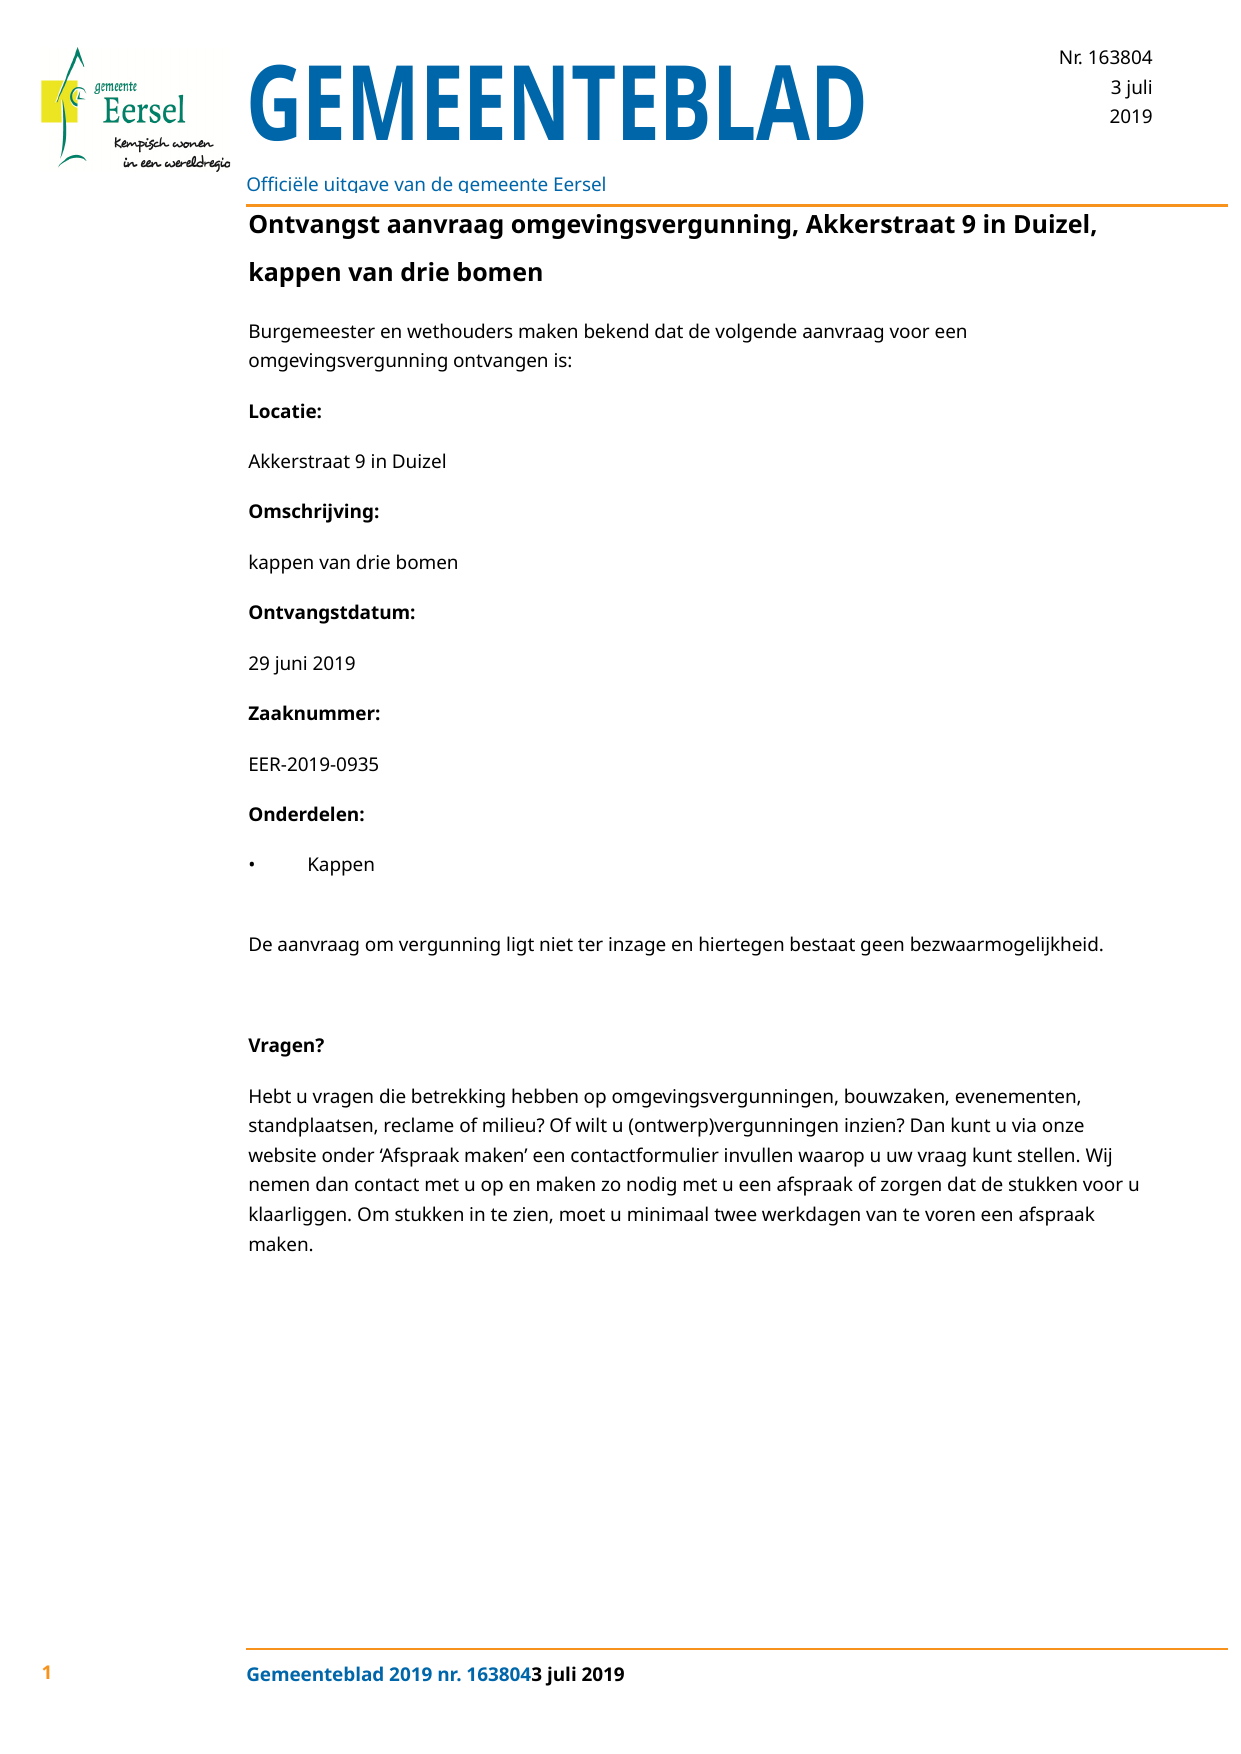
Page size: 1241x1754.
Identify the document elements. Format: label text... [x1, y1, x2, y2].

picture [41, 47, 231, 172]
text kappen van drie bomen [248, 549, 1152, 575]
text De aanvraag om vergunning ligt niet ter inzage en hiertegen bestaat geen bezwaarmogelijkheid. [248, 932, 1152, 957]
list Kappen [248, 852, 1152, 877]
text Vragen? [248, 1032, 1152, 1058]
text Akkerstraat 9 in Duizel [248, 448, 1152, 474]
text Ontvangstdatum: [248, 599, 1152, 625]
text EER-2019-0935 [248, 751, 1152, 777]
text Ontvangst aanvraag omgevingsvergunning, Akkerstraat 9 in Duizel, kappen van drie bomen [248, 207, 1152, 288]
text Burgemeester en wethouders maken bekend dat de volgende aanvraag voor een omgevingsvergunning ontvangen is: [248, 318, 1152, 373]
text 29 juni 2019 [248, 650, 1152, 676]
text Zaaknummer: [248, 700, 1152, 726]
text Hebt u vragen die betrekking hebben op omgevingsvergunningen, bouwzaken, evenementen, standplaatsen, reclame of milieu? Of wilt u (ontwerp)vergunningen inzien? Dan kunt u via onze website onder ‘Afspraak maken’ een contactformulier invullen waarop u uw vraag kunt stellen. Wij nemen dan contact met u op en maken zo nodig met u een afspraak of zorgen dat de stukken voor u klaarliggen. Om stukken in te zien, moet u minimaal twee werkdagen van te voren een afspraak maken. [248, 1083, 1152, 1257]
text Omschrijving: [248, 499, 1152, 524]
text Locatie: [248, 398, 1152, 424]
text Onderdelen: [248, 801, 1152, 827]
